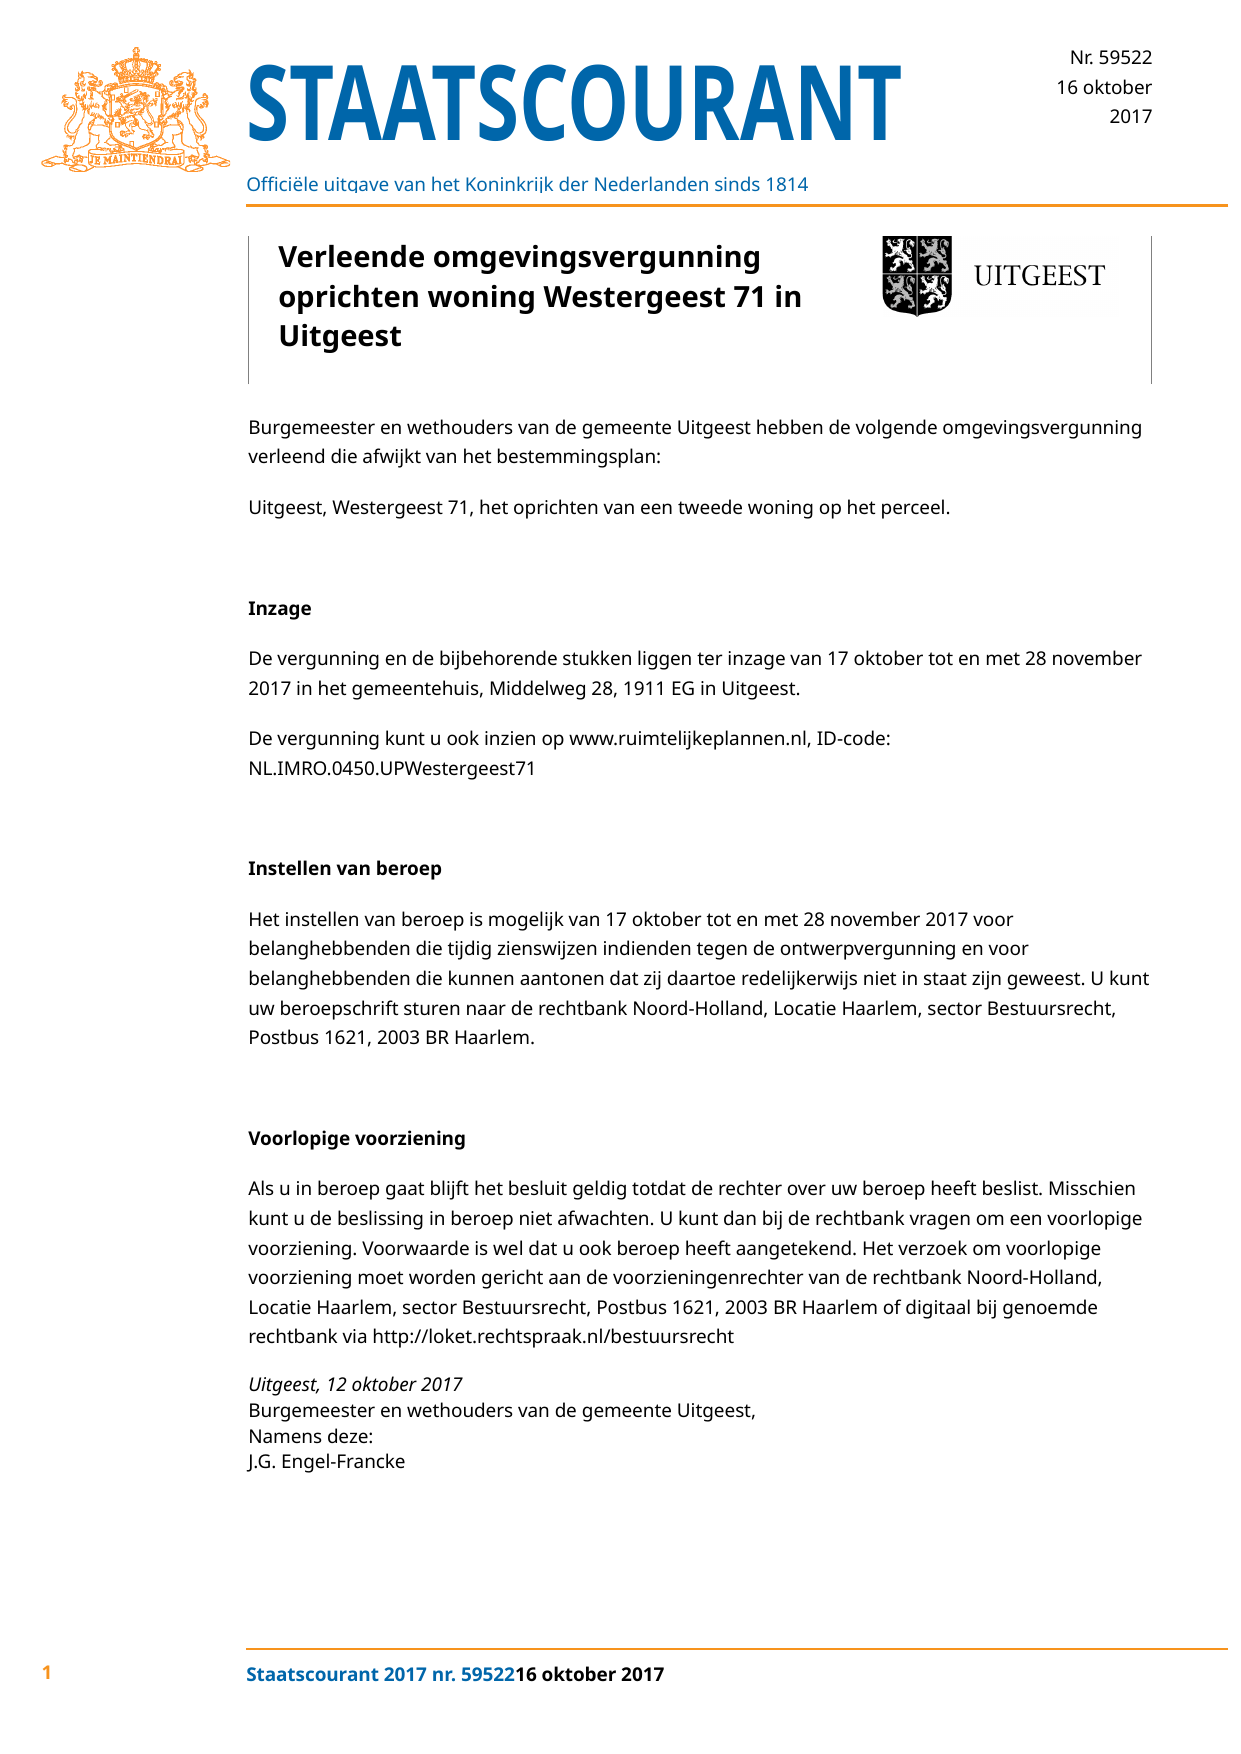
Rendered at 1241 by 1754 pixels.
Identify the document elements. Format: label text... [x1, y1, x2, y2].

picture [41, 47, 231, 172]
text Als u in beroep gaat blijft het besluit geldig totdat de rechter over uw beroep heeft beslist. Misschien kunt u de beslissing in beroep niet afwachten. U kunt dan bij de rechtbank vragen om een voorlopige voorziening. Voorwaarde is wel dat u ook beroep heeft aangetekend. Het verzoek om voorlopige voorziening moet worden gericht aan de voorzieningenrechter van de rechtbank Noord-Holland, Locatie Haarlem, sector Bestuursrecht, Postbus 1621, 2003 BR Haarlem of digitaal bij genoemde rechtbank via http://loket.rechtspraak.nl/bestuursrecht [248, 1176, 1152, 1349]
text Burgemeester en wethouders van de gemeente Uitgeest hebben de volgende omgevingsvergunning verleend die afwijkt van het bestemmingsplan: [248, 414, 1152, 469]
text Burgemeester en wethouders van de gemeente Uitgeest, [248, 1397, 1152, 1423]
table_header Verleende omgevingsvergunning oprichten woning Westergeest 71 in Uitgeest [249, 236, 850, 384]
text Het instellen van beroep is mogelijk van 17 oktober tot en met 28 november 2017 voor belanghebbenden die tijdig zienswijzen indienden tegen de ontwerpvergunning en voor belanghebbenden die kunnen aantonen dat zij daartoe redelijkerwijs niet in staat zijn geweest. U kunt uw beroepschrift sturen naar de rechtbank Noord-Holland, Locatie Haarlem, sector Bestuursrecht, Postbus 1621, 2003 BR Haarlem. [248, 906, 1152, 1050]
text De vergunning kunt u ook inzien op www.ruimtelijkeplannen.nl, ID-code: NL.IMRO.0450.UPWestergeest71 [248, 725, 1152, 781]
text Inzage [248, 595, 1152, 621]
text J.G. Engel-Francke [248, 1448, 1152, 1474]
table_header [850, 236, 1151, 384]
text Uitgeest, Westergeest 71, het oprichten van een tweede woning op het perceel. [248, 494, 1152, 520]
text Voorlopige voorziening [248, 1125, 1152, 1151]
text De vergunning en de bijbehorende stukken liggen ter inzage van 17 oktober tot en met 28 november 2017 in het gemeentehuis, Middelweg 28, 1911 EG in Uitgeest. [248, 645, 1152, 701]
text Namens deze: [248, 1423, 1152, 1448]
text Uitgeest, 12 oktober 2017 [248, 1371, 1152, 1397]
text Instellen van beroep [248, 856, 1152, 881]
picture [882, 236, 1119, 317]
